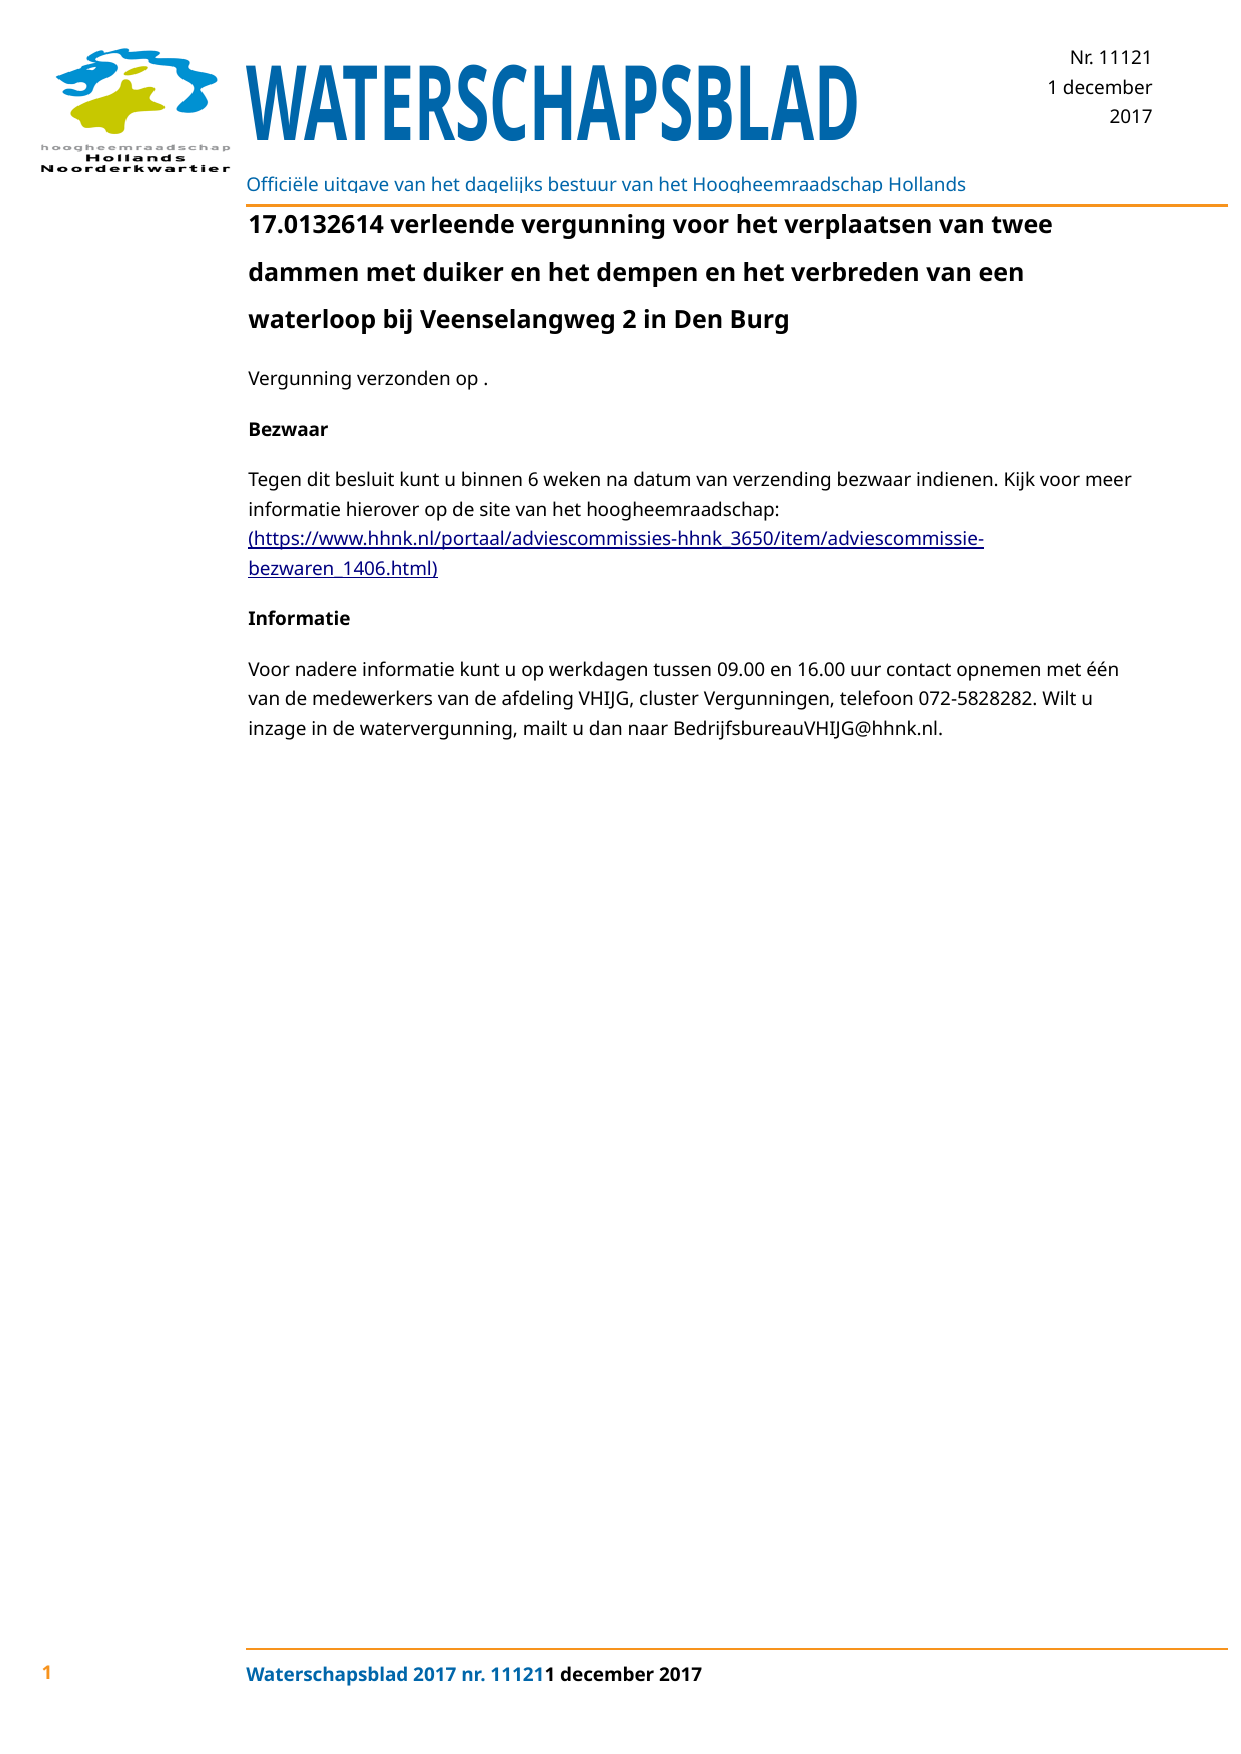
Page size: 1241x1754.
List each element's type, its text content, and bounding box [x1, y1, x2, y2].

picture [41, 47, 231, 172]
text 17.0132614 verleende vergunning voor het verplaatsen van twee dammen met duiker en het dempen en het verbreden van een waterloop bij Veenselangweg 2 in Den Burg [248, 207, 1152, 336]
text Tegen dit besluit kunt u binnen 6 weken na datum van verzending bezwaar indienen. Kijk voor meer informatie hierover op de site van het hoogheemraadschap: (https://www.hhnk.nl/portaal/adviescommissies-hhnk_3650/item/adviescommissie-bezwaren_1406.html) [248, 466, 1152, 581]
text Vergunning verzonden op . [248, 366, 1152, 391]
text Bezwaar [248, 416, 1152, 442]
text Informatie [248, 606, 1152, 631]
text Voor nadere informatie kunt u op werkdagen tussen 09.00 en 16.00 uur contact opnemen met één van de medewerkers van de afdeling VHIJG, cluster Vergunningen, telefoon 072-5828282. Wilt u inzage in de watervergunning, mailt u dan naar BedrijfsbureauVHIJG@hhnk.nl. [248, 656, 1152, 741]
